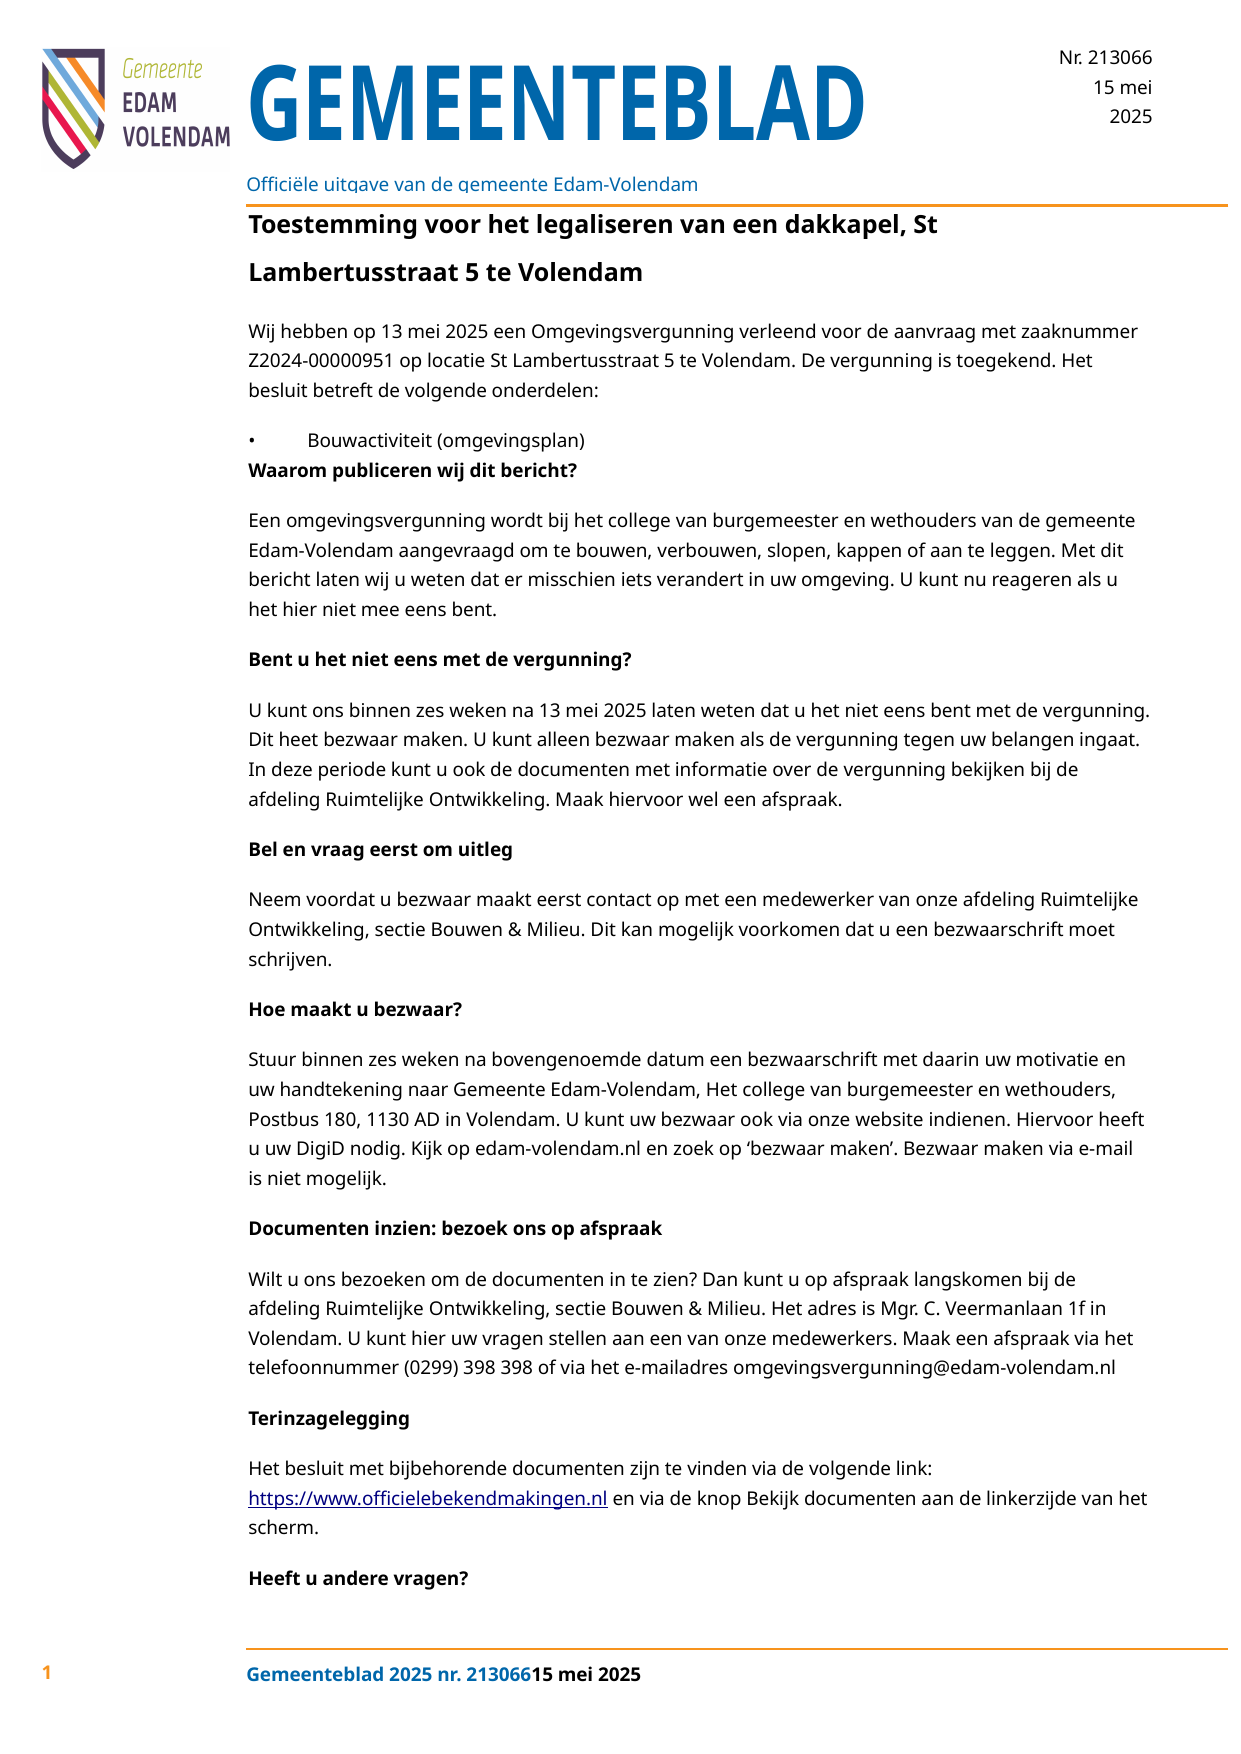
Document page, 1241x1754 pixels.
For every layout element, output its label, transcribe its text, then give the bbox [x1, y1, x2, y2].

text Neem voordat u bezwaar maakt eerst contact op met een medewerker van onze afdeling Ruimtelijke Ontwikkeling, sectie Bouwen & Milieu. Dit kan mogelijk voorkomen dat u een bezwaarschrift moet schrijven. [248, 887, 1152, 972]
text Toestemming voor het legaliseren van een dakkapel, St Lambertusstraat 5 te Volendam [248, 207, 1152, 288]
text Heeft u andere vragen? [248, 1565, 1152, 1591]
text Waarom publiceren wij dit bericht? [248, 457, 1152, 483]
text Hoe maakt u bezwaar? [248, 996, 1152, 1022]
text Wij hebben op 13 mei 2025 een Omgevingsvergunning verleend voor de aanvraag met zaaknummer Z2024-00000951 op locatie St Lambertusstraat 5 te Volendam. De vergunning is toegekend. Het besluit betreft de volgende onderdelen: [248, 318, 1152, 403]
text Een omgevingsvergunning wordt bij het college van burgemeester en wethouders van de gemeente Edam-Volendam aangevraagd om te bouwen, verbouwen, slopen, kappen of aan te leggen. Met dit bericht laten wij u weten dat er misschien iets verandert in uw omgeving. U kunt nu reageren als u het hier niet mee eens bent. [248, 507, 1152, 622]
text Het besluit met bijbehorende documenten zijn te vinden via de volgende link: https://www.officielebekendmakingen.nl en via de knop Bekijk documenten aan de linkerzijde van het scherm. [248, 1455, 1152, 1540]
text Bel en vraag eerst om uitleg [248, 836, 1152, 862]
text Documenten inzien: bezoek ons op afspraak [248, 1215, 1152, 1241]
text Bent u het niet eens met de vergunning? [248, 647, 1152, 672]
text Wilt u ons bezoeken om de documenten in te zien? Dan kunt u op afspraak langskomen bij de afdeling Ruimtelijke Ontwikkeling, sectie Bouwen & Milieu. Het adres is Mgr. C. Veermanlaan 1f in Volendam. U kunt hier uw vragen stellen aan een van onze medewerkers. Maak een afspraak via het telefoonnummer (0299) 398 398 of via het e-mailadres omgevingsvergunning@edam-volendam.nl [248, 1266, 1152, 1380]
text Terinzagelegging [248, 1405, 1152, 1431]
text U kunt ons binnen zes weken na 13 mei 2025 laten weten dat u het niet eens bent met de vergunning. Dit heet bezwaar maken. U kunt alleen bezwaar maken als de vergunning tegen uw belangen ingaat. In deze periode kunt u ook de documenten met informatie over de vergunning bekijken bij de afdeling Ruimtelijke Ontwikkeling. Maak hiervoor wel een afspraak. [248, 697, 1152, 812]
list Bouwactiviteit (omgevingsplan) [248, 427, 1152, 453]
text Stuur binnen zes weken na bovengenoemde datum een bezwaarschrift met daarin uw motivatie en uw handtekening naar Gemeente Edam-Volendam, Het college van burgemeester en wethouders, Postbus 180, 1130 AD in Volendam. U kunt uw bezwaar ook via onze website indienen. Hiervoor heeft u uw DigiD nodig. Kijk op edam-volendam.nl en zoek op ‘bezwaar maken’. Bezwaar maken via e-mail is niet mogelijk. [248, 1047, 1152, 1191]
picture [41, 47, 231, 172]
